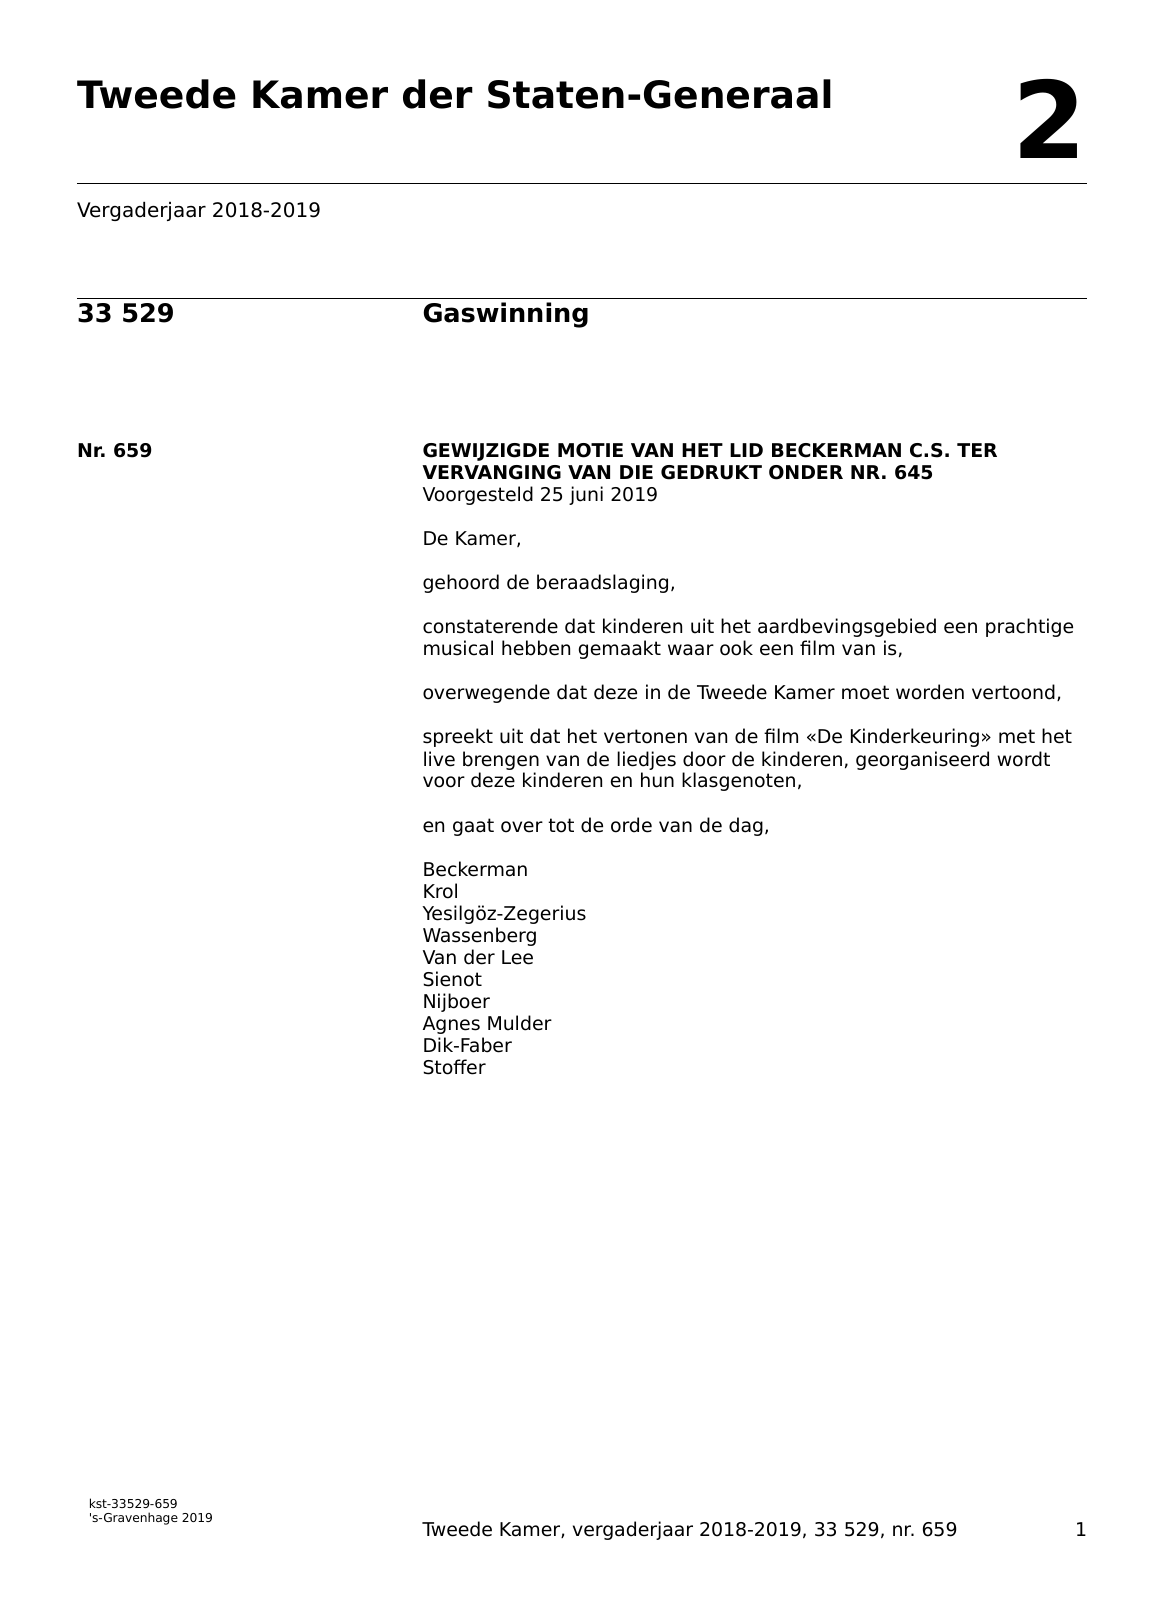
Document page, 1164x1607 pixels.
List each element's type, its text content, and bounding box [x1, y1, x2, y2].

table_header Tweede Kamer der Staten-Generaal [77, 59, 886, 183]
table_cell Vergaderjaar 2018-2019 [77, 184, 1087, 298]
text en gaat over tot de orde van de dag, [422, 814, 1087, 837]
text De Kamer, [422, 528, 1087, 550]
subtitle Nr. 659 GEWIJZIGDE MOTIE VAN HET LID BECKERMAN C.S. TER VERVANGING VAN DIE GEDRUKT ONDER NR. 645 [77, 440, 1087, 484]
text Nijboer [422, 991, 1087, 1013]
text Sienot [422, 969, 1087, 991]
text Voorgesteld 25 juni 2019 [422, 484, 1087, 506]
text Dik-Faber [422, 1034, 1087, 1057]
text constaterende dat kinderen uit het aardbevingsgebied een prachtige musical hebben gemaakt waar ook een film van is, [422, 616, 1087, 660]
text 's-Gravenhage 2019 [88, 1511, 323, 1525]
text Krol [422, 881, 1087, 903]
text gehoord de beraadslaging, [422, 572, 1087, 594]
text Stoffer [422, 1057, 1087, 1078]
text kst-33529-659 [88, 1497, 323, 1511]
text overwegende dat deze in de Tweede Kamer moet worden vertoond, [422, 682, 1087, 704]
text spreekt uit dat het vertonen van de film «De Kinderkeuring» met het live brengen van de liedjes door de kinderen, georganiseerd wordt voor deze kinderen en hun klasgenoten, [422, 726, 1087, 792]
table_header 2 [886, 59, 1087, 183]
text Beckerman [422, 859, 1087, 881]
text Yesilgöz-Zegerius [422, 903, 1087, 925]
text Wassenberg [422, 925, 1087, 947]
text Agnes Mulder [422, 1013, 1087, 1034]
subtitle 33 529 Gaswinning [77, 299, 1087, 329]
text Van der Lee [422, 947, 1087, 969]
